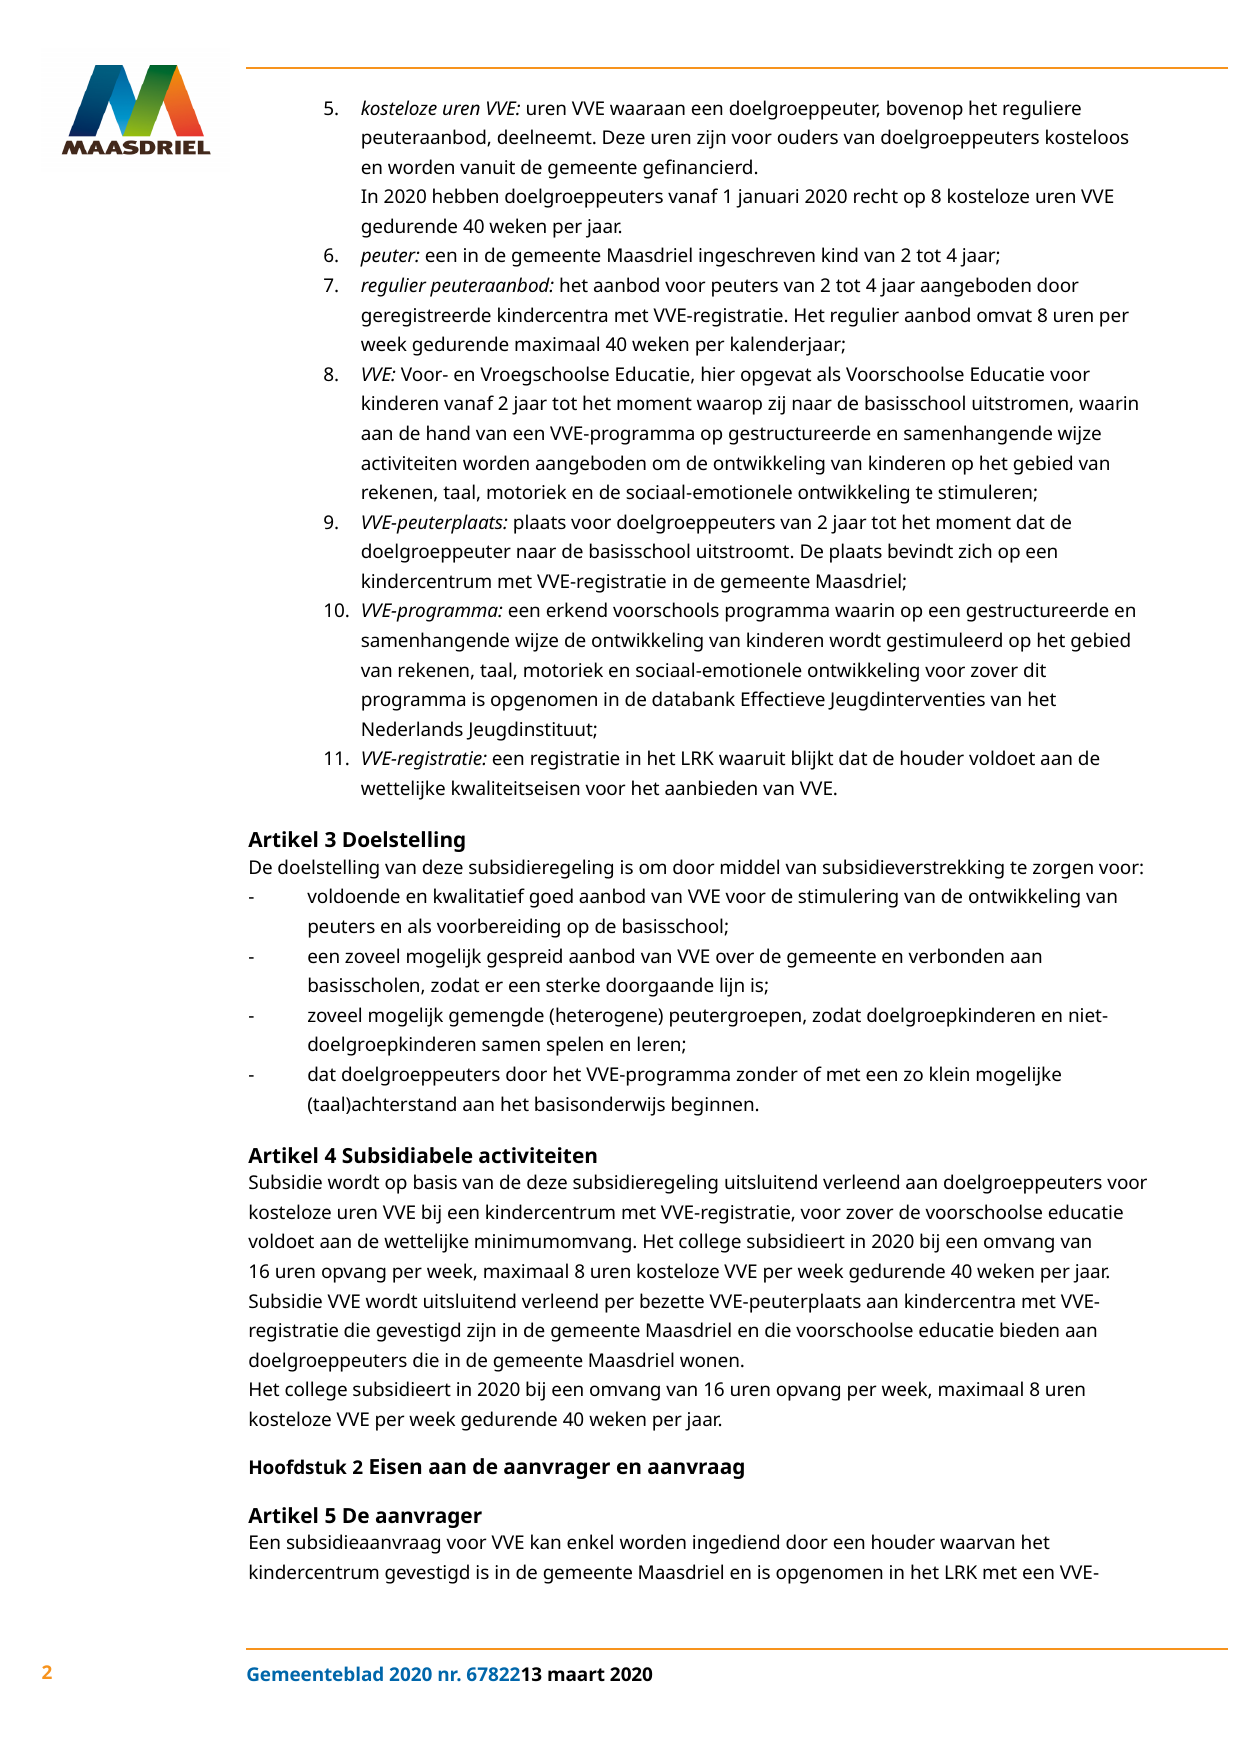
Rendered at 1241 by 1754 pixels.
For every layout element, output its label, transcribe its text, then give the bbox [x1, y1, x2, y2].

text Artikel 5 De aanvrager [248, 1501, 1152, 1529]
list voldoende en kwalitatief goed aanbod van VVE voor de stimulering van de ontwikkeling van peuters en als voorbereiding op de basisschool; [248, 884, 1152, 939]
text Subsidie wordt op basis van de deze subsidieregeling uitsluitend verleend aan doelgroeppeuters voor kosteloze uren VVE bij een kindercentrum met VVE-registratie, voor zover de voorschoolse educatie voldoet aan de wettelijke minimumomvang. Het college subsidieert in 2020 bij een omvang van 16 uren opvang per week, maximaal 8 uren kosteloze VVE per week gedurende 40 weken per jaar. [248, 1169, 1152, 1284]
text Een subsidieaanvraag voor VVE kan enkel worden ingediend door een houder waarvan het kindercentrum gevestigd is in de gemeente Maasdriel en is opgenomen in het LRK met een VVE- [248, 1529, 1152, 1585]
picture [41, 47, 231, 172]
list VVE-programma: een erkend voorschools programma waarin op een gestructureerde en samenhangende wijze de ontwikkeling van kinderen wordt gestimuleerd op het gebied van rekenen, taal, motoriek en sociaal-emotionele ontwikkeling voor zover dit programma is opgenomen in de databank Effectieve Jeugdinterventies van het Nederlands Jeugdinstituut; [323, 598, 1152, 742]
list een zoveel mogelijk gespreid aanbod van VVE over de gemeente en verbonden aan basisscholen, zodat er een sterke doorgaande lijn is; [248, 943, 1152, 998]
list regulier peuteraanbod: het aanbod voor peuters van 2 tot 4 jaar aangeboden door geregistreerde kindercentra met VVE-registratie. Het regulier aanbod omvat 8 uren per week gedurende maximaal 40 weken per kalenderjaar; [323, 272, 1152, 357]
text Hoofdstuk 2 Eisen aan de aanvrager en aanvraag [248, 1452, 1152, 1480]
list peuter: een in de gemeente Maasdriel ingeschreven kind van 2 tot 4 jaar; [323, 243, 1152, 268]
text Het college subsidieert in 2020 bij een omvang van 16 uren opvang per week, maximaal 8 uren kosteloze VVE per week gedurende 40 weken per jaar. [248, 1377, 1152, 1432]
text Subsidie VVE wordt uitsluitend verleend per bezette VVE-peuterplaats aan kindercentra met VVE-registratie die gevestigd zijn in de gemeente Maasdriel en die voorschoolse educatie bieden aan doelgroeppeuters die in de gemeente Maasdriel wonen. [248, 1288, 1152, 1373]
list VVE-registratie: een registratie in het LRK waaruit blijkt dat de houder voldoet aan de wettelijke kwaliteitseisen voor het aanbieden van VVE. [323, 746, 1152, 801]
text De doelstelling van deze subsidieregeling is om door middel van subsidieverstrekking te zorgen voor: [248, 854, 1152, 880]
text Artikel 4 Subsidiabele activiteiten [248, 1141, 1152, 1169]
list dat doelgroeppeuters door het VVE-programma zonder of met een zo klein mogelijke (taal)achterstand aan het basisonderwijs beginnen. [248, 1061, 1152, 1116]
list kosteloze uren VVE: uren VVE waaraan een doelgroeppeuter, bovenop het reguliere peuteraanbod, deelneemt. Deze uren zijn voor ouders van doelgroeppeuters kosteloos en worden vanuit de gemeente gefinancierd. [323, 95, 1152, 180]
list zoveel mogelijk gemengde (heterogene) peutergroepen, zodat doelgroepkinderen en niet-doelgroepkinderen samen spelen en leren; [248, 1002, 1152, 1057]
list VVE: Voor- en Vroegschoolse Educatie, hier opgevat als Voorschoolse Educatie voor kinderen vanaf 2 jaar tot het moment waarop zij naar de basisschool uitstromen, waarin aan de hand van een VVE-programma op gestructureerde en samenhangende wijze activiteiten worden aangeboden om de ontwikkeling van kinderen op het gebied van rekenen, taal, motoriek en de sociaal-emotionele ontwikkeling te stimuleren; [323, 361, 1152, 505]
list In 2020 hebben doelgroeppeuters vanaf 1 januari 2020 recht op 8 kosteloze uren VVE gedurende 40 weken per jaar. [323, 183, 1152, 239]
list VVE-peuterplaats: plaats voor doelgroeppeuters van 2 jaar tot het moment dat de doelgroeppeuter naar de basisschool uitstroomt. De plaats bevindt zich op een kindercentrum met VVE-registratie in de gemeente Maasdriel; [323, 509, 1152, 594]
text Artikel 3 Doelstelling [248, 826, 1152, 854]
